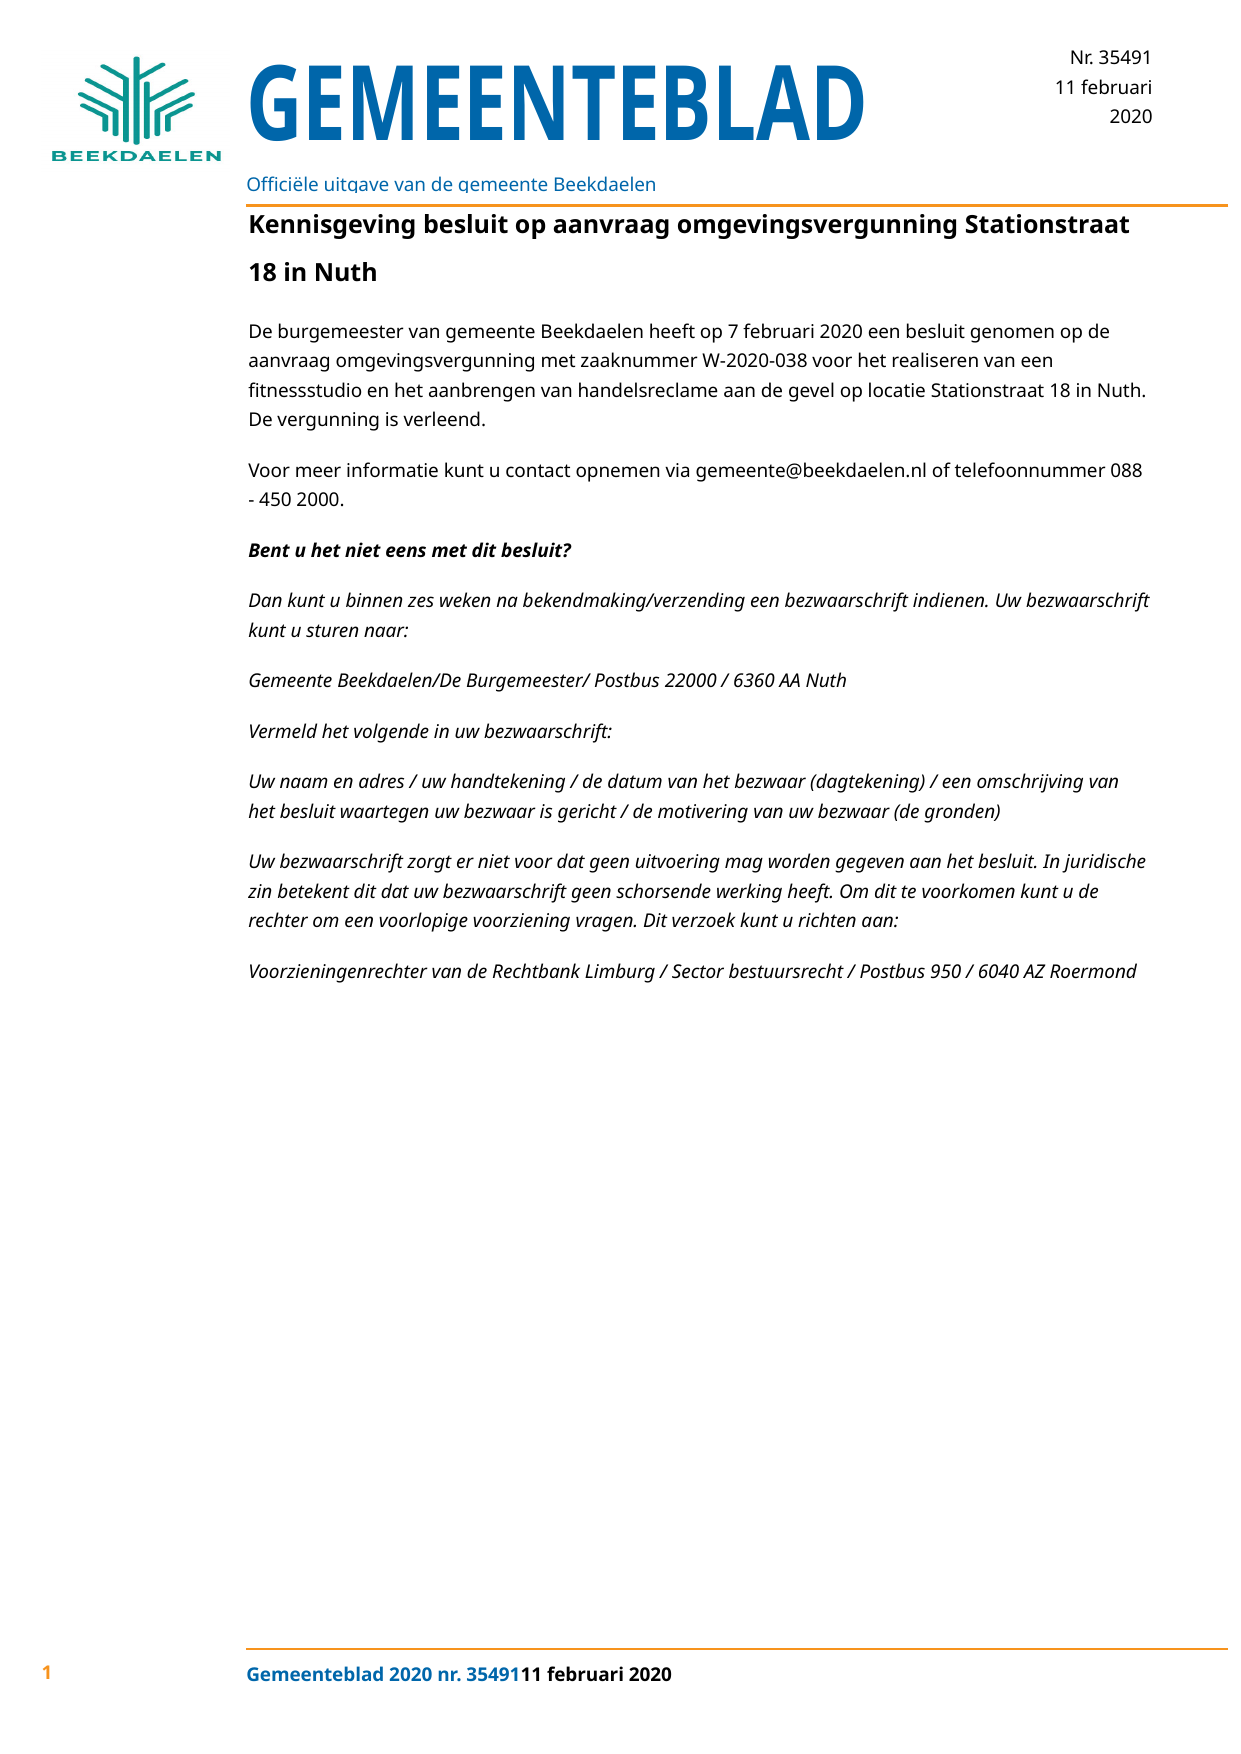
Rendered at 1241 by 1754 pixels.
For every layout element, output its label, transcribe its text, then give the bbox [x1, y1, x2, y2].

text Voor meer informatie kunt u contact opnemen via gemeente@beekdaelen.nl of telefoonnummer 088 - 450 2000. [248, 457, 1152, 512]
text Uw naam en adres / uw handtekening / de datum van het bezwaar (dagtekening) / een omschrijving van het besluit waartegen uw bezwaar is gericht / de motivering van uw bezwaar (de gronden) [248, 768, 1152, 824]
text Dan kunt u binnen zes weken na bekendmaking/verzending een bezwaarschrift indienen. Uw bezwaarschrift kunt u sturen naar: [248, 587, 1152, 643]
text De burgemeester van gemeente Beekdaelen heeft op 7 februari 2020 een besluit genomen op de aanvraag omgevingsvergunning met zaaknummer W-2020-038 voor het realiseren van een fitnessstudio en het aanbrengen van handelsreclame aan de gevel op locatie Stationstraat 18 in Nuth. De vergunning is verleend. [248, 318, 1152, 432]
text Gemeente Beekdaelen/De Burgemeester/ Postbus 22000 / 6360 AA Nuth [248, 667, 1152, 693]
text Uw bezwaarschrift zorgt er niet voor dat geen uitvoering mag worden gegeven aan het besluit. In juridische zin betekent dit dat uw bezwaarschrift geen schorsende werking heeft. Om dit te voorkomen kunt u de rechter om een voorlopige voorziening vragen. Dit verzoek kunt u richten aan: [248, 848, 1152, 933]
picture [41, 47, 231, 172]
text Voorzieningenrechter van de Rechtbank Limburg / Sector bestuursrecht / Postbus 950 / 6040 AZ Roermond [248, 958, 1152, 984]
text Bent u het niet eens met dit besluit? [248, 537, 1152, 563]
text Kennisgeving besluit op aanvraag omgevingsvergunning Stationstraat 18 in Nuth [248, 207, 1152, 288]
text Vermeld het volgende in uw bezwaarschrift: [248, 718, 1152, 744]
